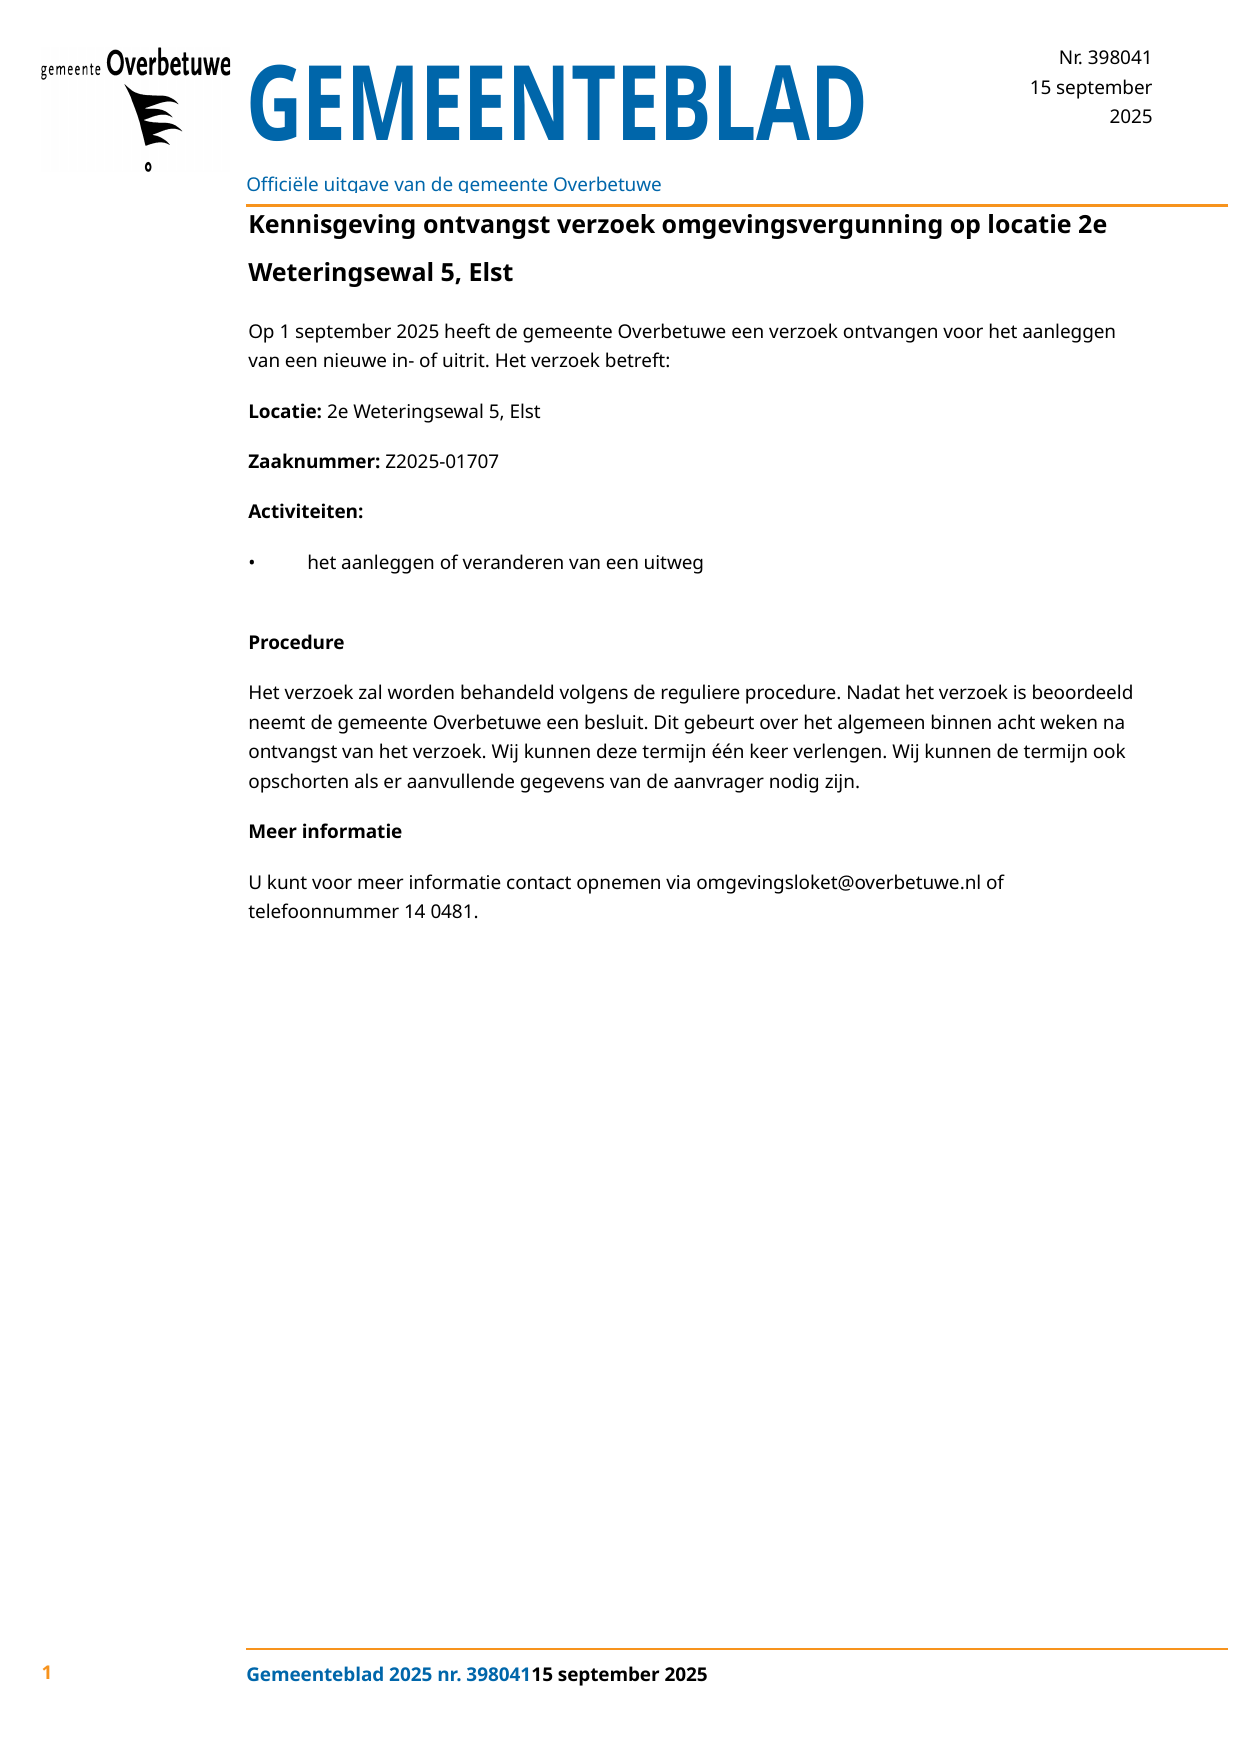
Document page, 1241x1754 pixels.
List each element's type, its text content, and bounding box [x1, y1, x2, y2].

text Activiteiten: [248, 499, 1152, 524]
text Kennisgeving ontvangst verzoek omgevingsvergunning op locatie 2e Weteringsewal 5, Elst [248, 207, 1152, 288]
text Locatie: 2e Weteringsewal 5, Elst [248, 398, 1152, 424]
text U kunt voor meer informatie contact opnemen via omgevingsloket@overbetuwe.nl of telefoonnummer 14 0481. [248, 869, 1152, 924]
picture [41, 47, 231, 172]
text Het verzoek zal worden behandeld volgens de reguliere procedure. Nadat het verzoek is beoordeeld neemt de gemeente Overbetuwe een besluit. Dit gebeurt over het algemeen binnen acht weken na ontvangst van het verzoek. Wij kunnen deze termijn één keer verlengen. Wij kunnen de termijn ook opschorten als er aanvullende gegevens van de aanvrager nodig zijn. [248, 679, 1152, 794]
text Zaaknummer: Z2025-01707 [248, 448, 1152, 474]
list het aanleggen of veranderen van een uitweg [248, 549, 1152, 575]
text Op 1 september 2025 heeft de gemeente Overbetuwe een verzoek ontvangen voor het aanleggen van een nieuwe in- of uitrit. Het verzoek betreft: [248, 318, 1152, 373]
text Meer informatie [248, 819, 1152, 844]
text Procedure [248, 629, 1152, 655]
